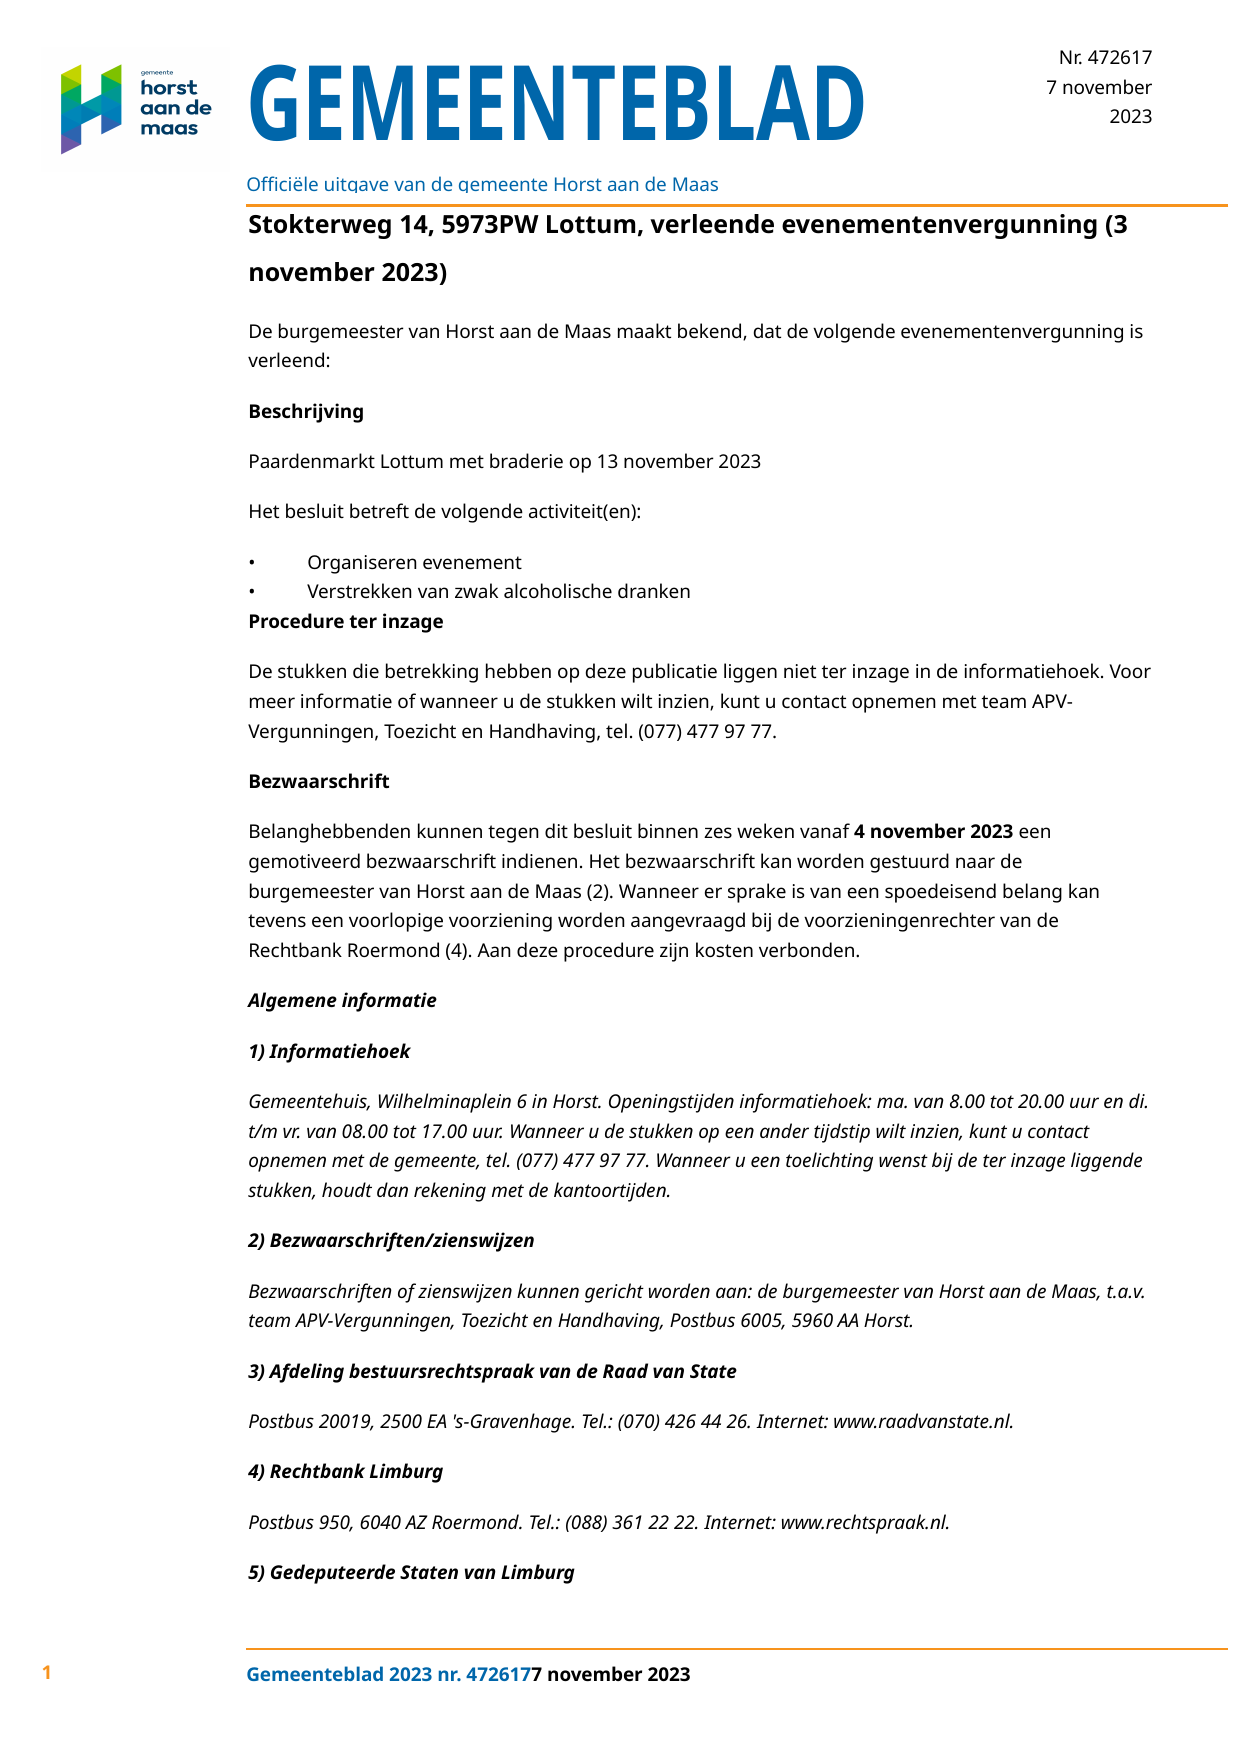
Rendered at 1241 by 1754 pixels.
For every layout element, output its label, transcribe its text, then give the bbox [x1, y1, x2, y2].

text De stukken die betrekking hebben op deze publicatie liggen niet ter inzage in de informatiehoek. Voor meer informatie of wanneer u de stukken wilt inzien, kunt u contact opnemen met team APV-Vergunningen, Toezicht en Handhaving, tel. (077) 477 97 77. [248, 659, 1152, 744]
text Algemene informatie [248, 987, 1152, 1013]
text Procedure ter inzage [248, 608, 1152, 634]
text 3) Afdeling bestuursrechtspraak van de Raad van State [248, 1358, 1152, 1384]
text Postbus 950, 6040 AZ Roermond. Tel.: (088) 361 22 22. Internet: www.rechtspraak.nl. [248, 1509, 1152, 1535]
text Bezwaarschrift [248, 768, 1152, 794]
text 2) Bezwaarschriften/zienswijzen [248, 1227, 1152, 1253]
text Gemeentehuis, Wilhelminaplein 6 in Horst. Openingstijden informatiehoek: ma. van 8.00 tot 20.00 uur en di. t/m vr. van 08.00 tot 17.00 uur. Wanneer u de stukken op een ander tijdstip wilt inzien, kunt u contact opnemen met de gemeente, tel. (077) 477 97 77. Wanneer u een toelichting wenst bij de ter inzage liggende stukken, houdt dan rekening met de kantoortijden. [248, 1088, 1152, 1203]
text Postbus 20019, 2500 EA 's-Gravenhage. Tel.: (070) 426 44 26. Internet: www.raadvanstate.nl. [248, 1408, 1152, 1434]
text Stokterweg 14, 5973PW Lottum, verleende evenementenvergunning (3 november 2023) [248, 207, 1152, 288]
picture [41, 47, 231, 172]
text 1) Informatiehoek [248, 1038, 1152, 1064]
text Beschrijving [248, 398, 1152, 424]
text Het besluit betreft de volgende activiteit(en): [248, 499, 1152, 524]
list Organiseren evenement [248, 549, 1152, 575]
text 5) Gedeputeerde Staten van Limburg [248, 1559, 1152, 1585]
list Verstrekken van zwak alcoholische dranken [248, 579, 1152, 604]
text De burgemeester van Horst aan de Maas maakt bekend, dat de volgende evenementenvergunning is verleend: [248, 318, 1152, 373]
text Bezwaarschriften of zienswijzen kunnen gericht worden aan: de burgemeester van Horst aan de Maas, t.a.v. team APV-Vergunningen, Toezicht en Handhaving, Postbus 6005, 5960 AA Horst. [248, 1278, 1152, 1333]
text Belanghebbenden kunnen tegen dit besluit binnen zes weken vanaf 4 november 2023 een gemotiveerd bezwaarschrift indienen. Het bezwaarschrift kan worden gestuurd naar de burgemeester van Horst aan de Maas (2). Wanneer er sprake is van een spoedeisend belang kan tevens een voorlopige voorziening worden aangevraagd bij de voorzieningenrechter van de Rechtbank Roermond (4). Aan deze procedure zijn kosten verbonden. [248, 819, 1152, 963]
text 4) Rechtbank Limburg [248, 1459, 1152, 1484]
text Paardenmarkt Lottum met braderie op 13 november 2023 [248, 448, 1152, 474]
